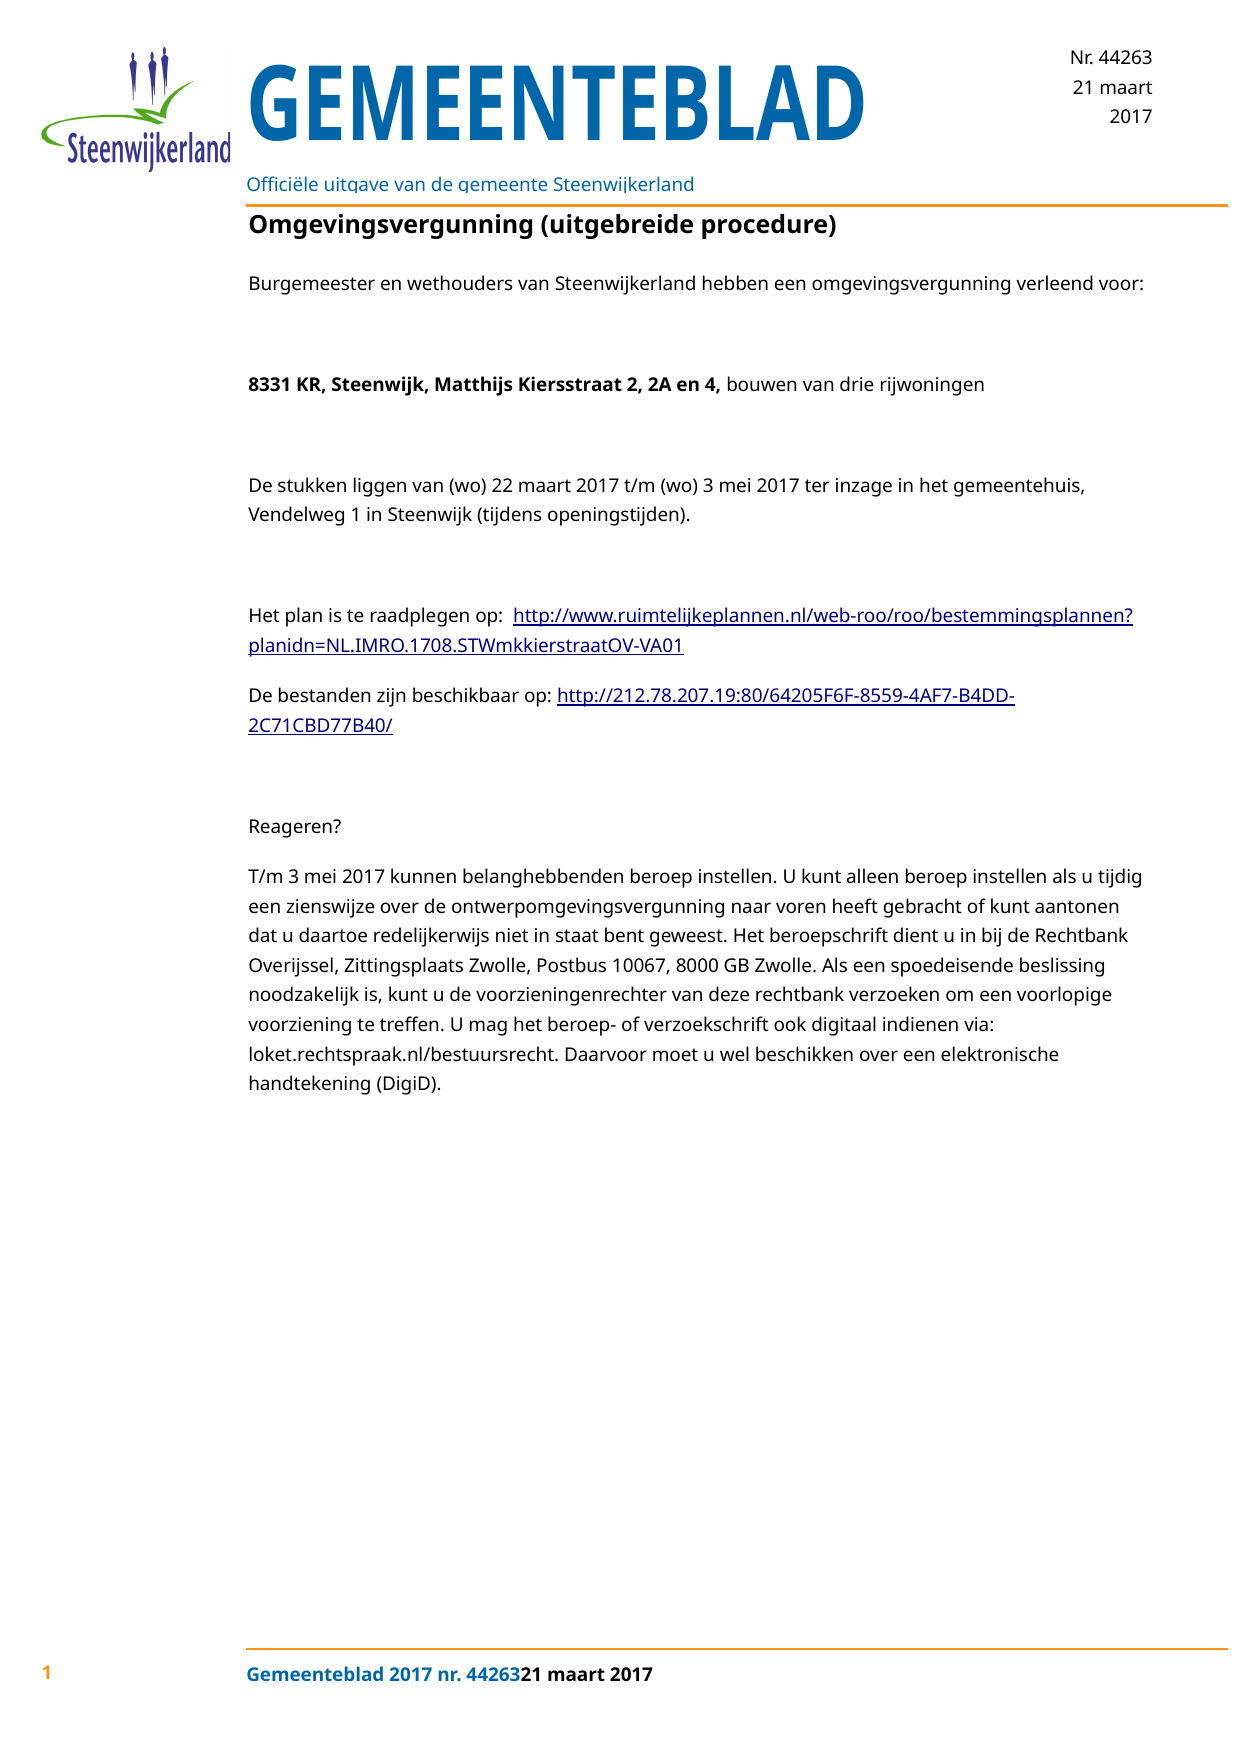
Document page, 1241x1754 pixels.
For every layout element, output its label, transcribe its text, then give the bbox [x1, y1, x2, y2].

text Burgemeester en wethouders van Steenwijkerland hebben een omgevingsvergunning verleend voor: [248, 270, 1152, 296]
text Het plan is te raadplegen op: http://www.ruimtelijkeplannen.nl/web-roo/roo/bestemmingsplannen?planidn=NL.IMRO.1708.STWmkkierstraatOV-VA01 [248, 602, 1152, 658]
text De stukken liggen van (wo) 22 maart 2017 t/m (wo) 3 mei 2017 ter inzage in het gemeentehuis, Vendelweg 1 in Steenwijk (tijdens openingstijden). [248, 472, 1152, 527]
text De bestanden zijn beschikbaar op: http://212.78.207.19:80/64205F6F-8559-4AF7-B4DD-2C71CBD77B40/ [248, 682, 1152, 738]
text 8331 KR, Steenwijk, Matthijs Kiersstraat 2, 2A en 4, bouwen van drie rijwoningen [248, 371, 1152, 397]
text Reageren? [248, 813, 1152, 838]
text T/m 3 mei 2017 kunnen belanghebbenden beroep instellen. U kunt alleen beroep instellen als u tijdig een zienswijze over de ontwerpomgevingsvergunning naar voren heeft gebracht of kunt aantonen dat u daartoe redelijkerwijs niet in staat bent geweest. Het beroepschrift dient u in bij de Rechtbank Overijssel, Zittingsplaats Zwolle, Postbus 10067, 8000 GB Zwolle. Als een spoedeisende beslissing noodzakelijk is, kunt u de voorzieningenrechter van deze rechtbank verzoeken om een voorlopige voorziening te treffen. U mag het beroep- of verzoekschrift ook digitaal indienen via: loket.rechtspraak.nl/bestuursrecht. Daarvoor moet u wel beschikken over een elektronische handtekening (DigiD). [248, 863, 1152, 1096]
text Omgevingsvergunning (uitgebreide procedure) [248, 207, 1152, 241]
picture [41, 47, 231, 172]
